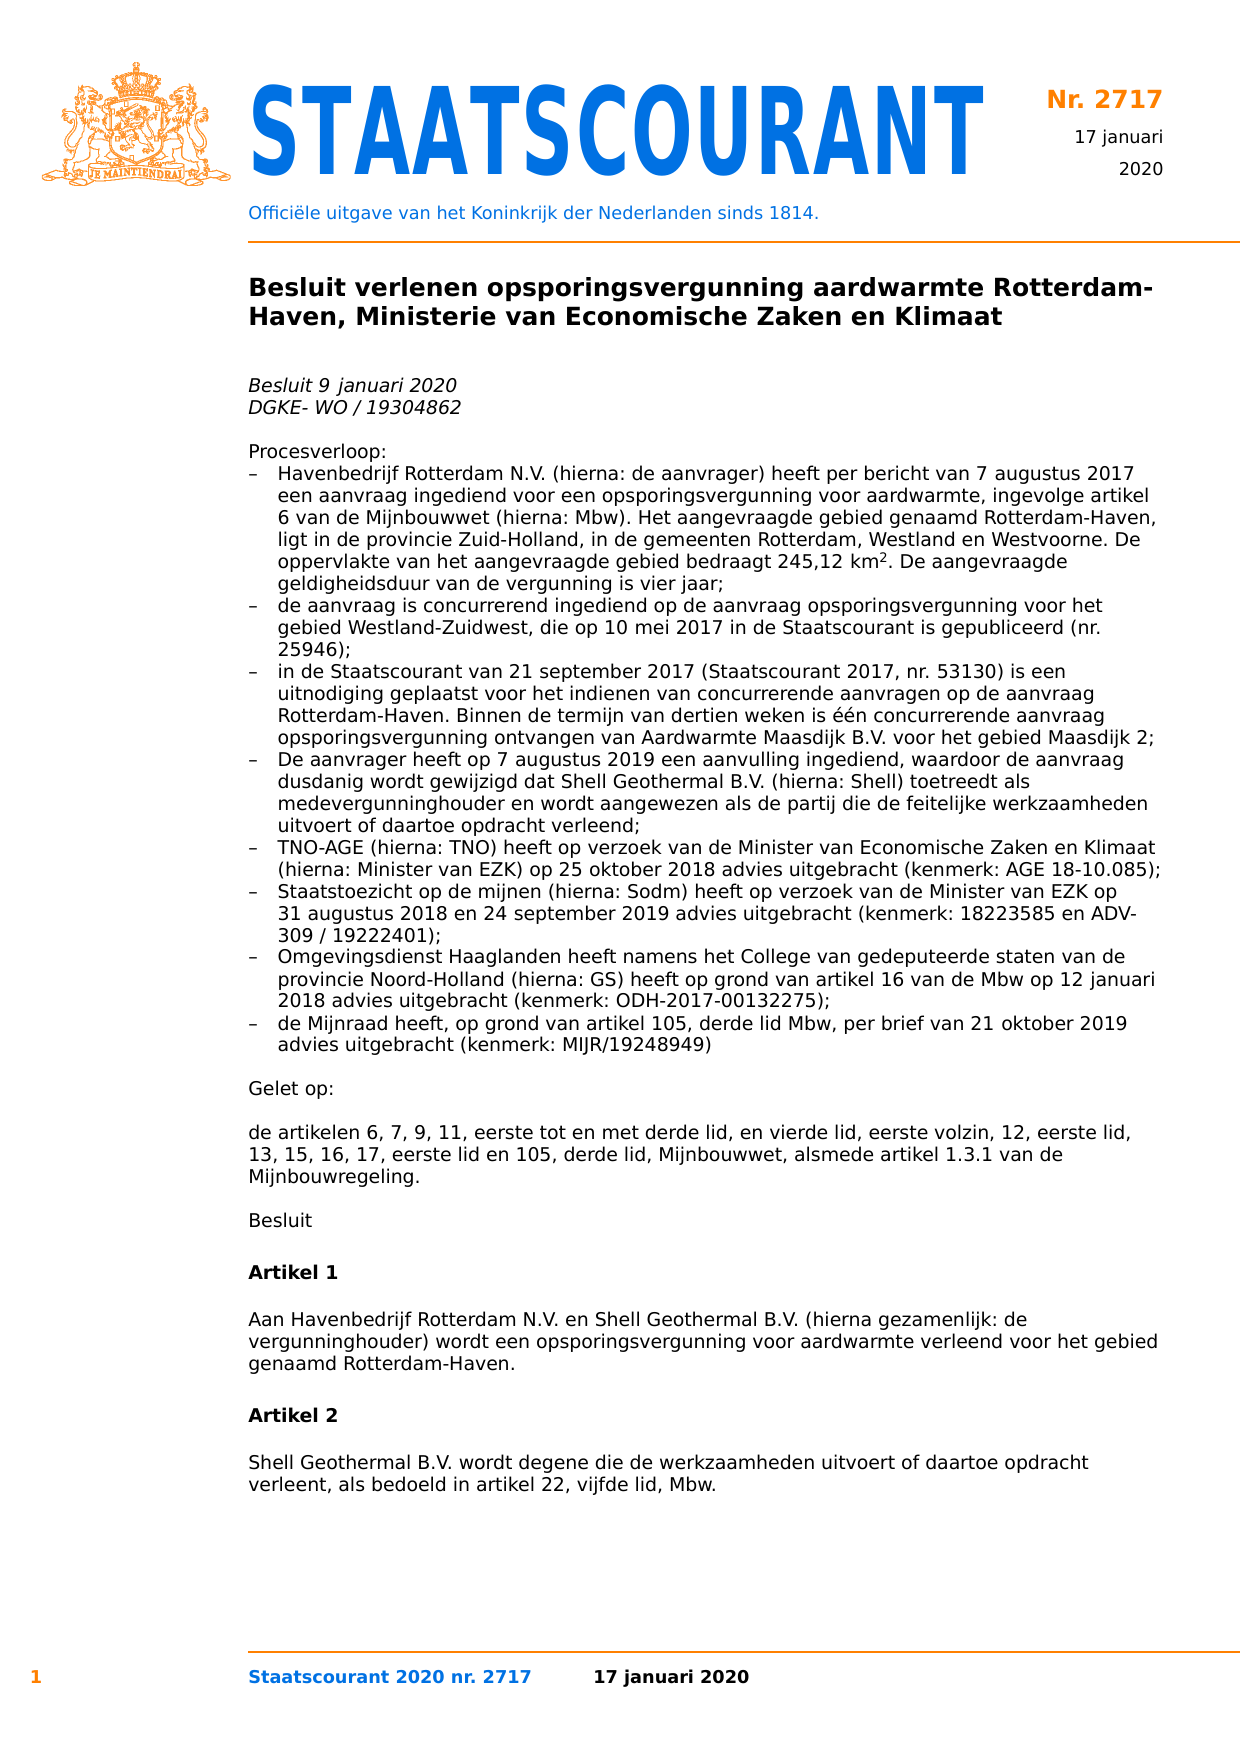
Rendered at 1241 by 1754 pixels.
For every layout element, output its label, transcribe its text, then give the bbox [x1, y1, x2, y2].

table_header STAATSCOURANT [248, 62, 998, 203]
text – Omgevingsdienst Haaglanden heeft namens het College van gedeputeerde staten van de provincie Noord-Holland (hierna: GS) heeft op grond van artikel 16 van de Mbw op 12 januari 2018 advies uitgebracht (kenmerk: ODH-2017-00132275); [248, 946, 1163, 1012]
table_header [25, 62, 248, 241]
text de artikelen 6, 7, 9, 11, eerste tot en met derde lid, en vierde lid, eerste volzin, 12, eerste lid, 13, 15, 16, 17, eerste lid en 105, derde lid, Mijnbouwwet, alsmede artikel 1.3.1 van de Mijnbouwregeling. [248, 1122, 1163, 1188]
picture [41, 62, 231, 186]
subtitle Besluit verlenen opsporingsvergunning aardwarmte Rotterdam-Haven, Ministerie van Economische Zaken en Klimaat [248, 273, 1163, 331]
table_header Nr. 2717 [998, 62, 1240, 121]
text Aan Havenbedrijf Rotterdam N.V. en Shell Geothermal B.V. (hierna gezamenlijk: de vergunninghouder) wordt een opsporingsvergunning voor aardwarmte verleend voor het gebied genaamd Rotterdam-Haven. [248, 1309, 1163, 1375]
text – in de Staatscourant van 21 september 2017 (Staatscourant 2017, nr. 53130) is een uitnodiging geplaatst voor het indienen van concurrerende aanvragen op de aanvraag Rotterdam-Haven. Binnen de termijn van dertien weken is één concurrerende aanvraag opsporingsvergunning ontvangen van Aardwarmte Maasdijk B.V. voor het gebied Maasdijk 2; [248, 661, 1163, 749]
text Gelet op: [248, 1078, 1163, 1100]
table_cell 17 januari [998, 121, 1240, 153]
subtitle Artikel 1 [248, 1262, 1163, 1284]
text Procesverloop: [248, 441, 1163, 463]
table_cell 2020 [998, 153, 1240, 203]
subtitle Artikel 2 [248, 1405, 1163, 1427]
text – Staatstoezicht op de mijnen (hierna: Sodm) heeft op verzoek van de Minister van EZK op 31 augustus 2018 en 24 september 2019 advies uitgebracht (kenmerk: 18223585 en ADV-309 / 19222401); [248, 881, 1163, 946]
text DGKE- WO / 19304862 [248, 397, 1163, 419]
table_cell Officiële uitgave van het Koninkrijk der Nederlanden sinds 1814. [248, 203, 1240, 241]
text – de Mijnraad heeft, op grond van artikel 105, derde lid Mbw, per brief van 21 oktober 2019 advies uitgebracht (kenmerk: MIJR/19248949) [248, 1012, 1163, 1056]
text – De aanvrager heeft op 7 augustus 2019 een aanvulling ingediend, waardoor de aanvraag dusdanig wordt gewijzigd dat Shell Geothermal B.V. (hierna: Shell) toetreedt als medevergunninghouder en wordt aangewezen als de partij die de feitelijke werkzaamheden uitvoert of daartoe opdracht verleend; [248, 749, 1163, 837]
text Besluit [248, 1210, 1163, 1232]
text – Havenbedrijf Rotterdam N.V. (hierna: de aanvrager) heeft per bericht van 7 augustus 2017 een aanvraag ingediend voor een opsporingsvergunning voor aardwarmte, ingevolge artikel 6 van de Mijnbouwwet (hierna: Mbw). Het aangevraagde gebied genaamd Rotterdam-Haven, ligt in de provincie Zuid-Holland, in de gemeenten Rotterdam, Westland en Westvoorne. De oppervlakte van het aangevraagde gebied bedraagt 245,12 km2. De aangevraagde geldigheidsduur van de vergunning is vier jaar; [248, 463, 1163, 595]
text Besluit 9 januari 2020 [248, 375, 1163, 397]
text Shell Geothermal B.V. wordt degene die de werkzaamheden uitvoert of daartoe opdracht verleent, als bedoeld in artikel 22, vijfde lid, Mbw. [248, 1452, 1163, 1496]
text – TNO-AGE (hierna: TNO) heeft op verzoek van de Minister van Economische Zaken en Klimaat (hierna: Minister van EZK) op 25 oktober 2018 advies uitgebracht (kenmerk: AGE 18-10.085); [248, 837, 1163, 881]
text – de aanvraag is concurrerend ingediend op de aanvraag opsporingsvergunning voor het gebied Westland-Zuidwest, die op 10 mei 2017 in de Staatscourant is gepubliceerd (nr. 25946); [248, 595, 1163, 661]
